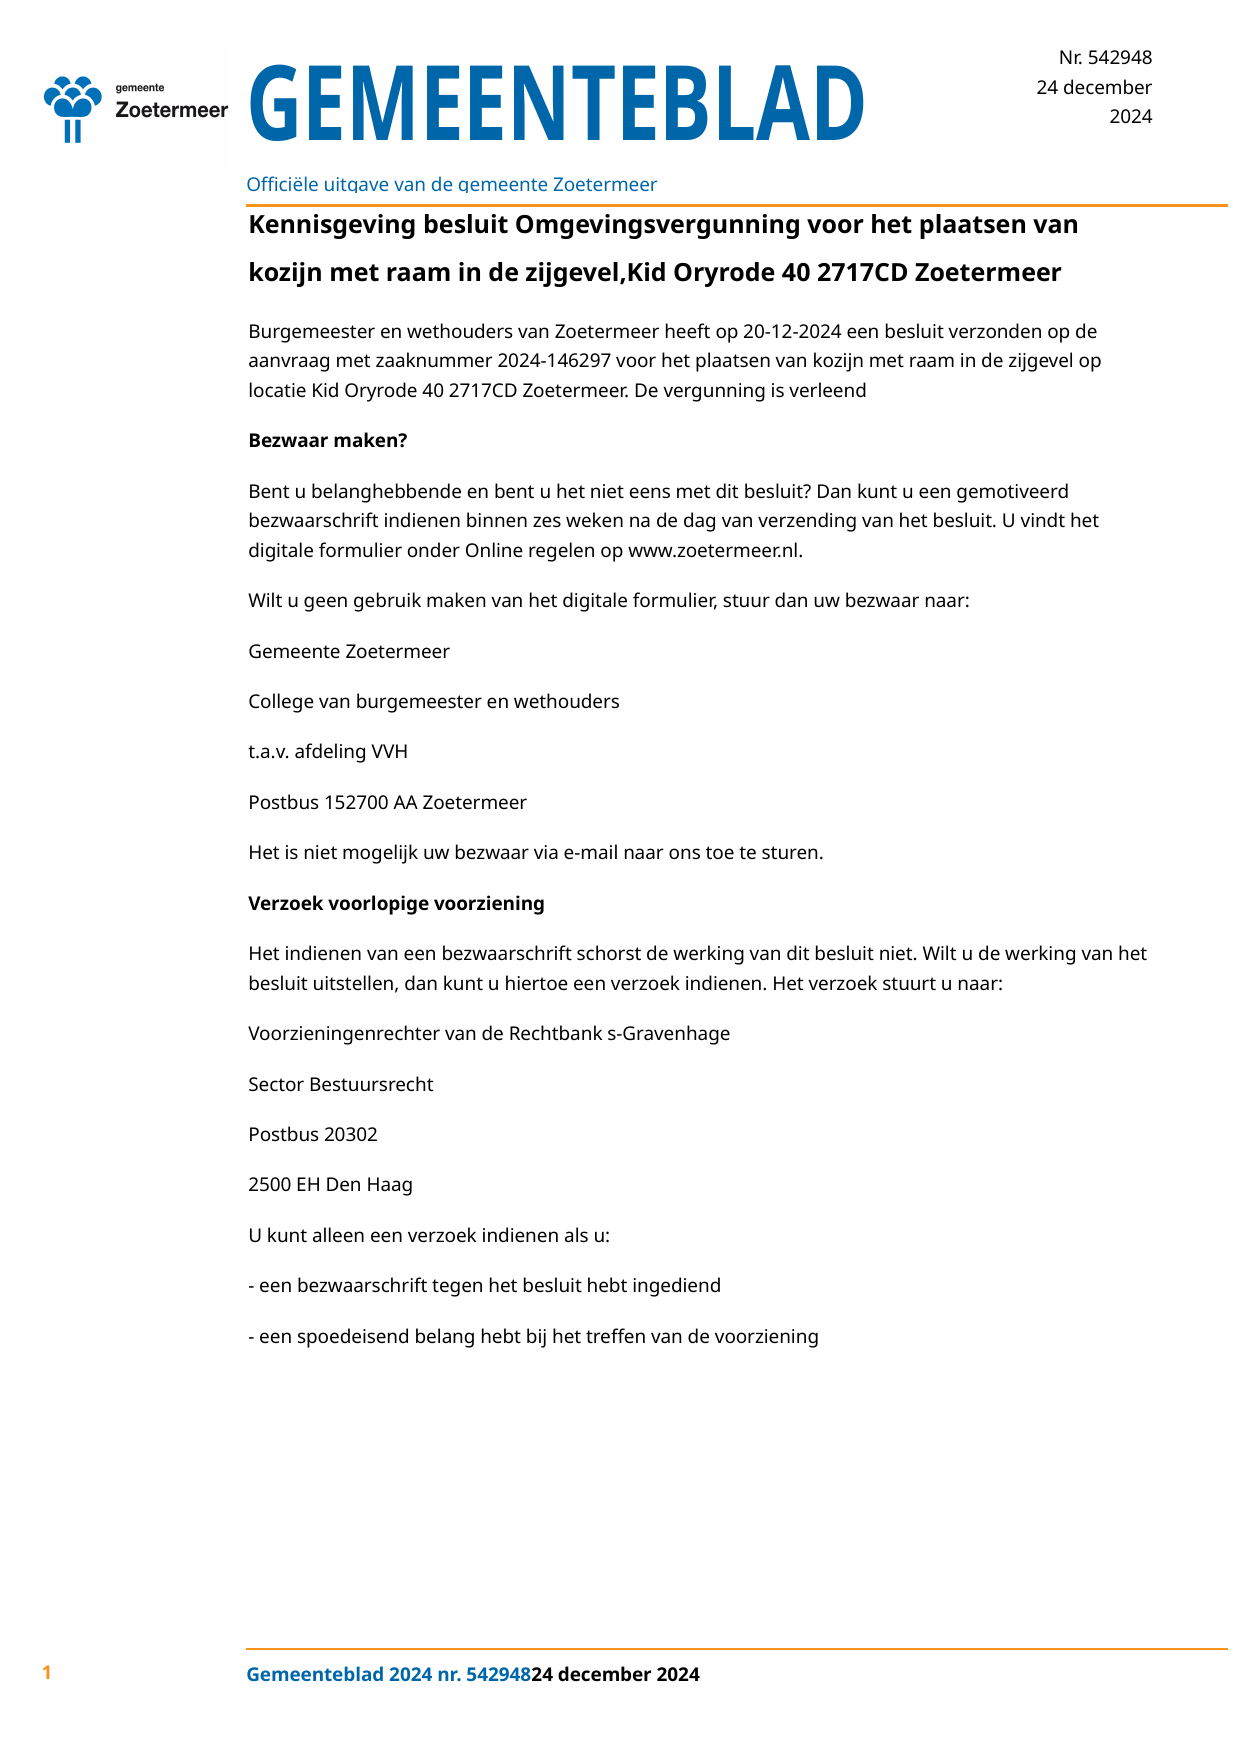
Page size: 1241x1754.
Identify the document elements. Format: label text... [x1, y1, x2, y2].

text Bezwaar maken? [248, 427, 1152, 453]
text Het is niet mogelijk uw bezwaar via e-mail naar ons toe te sturen. [248, 839, 1152, 865]
text Voorzieningenrechter van de Rechtbank s-Gravenhage [248, 1020, 1152, 1046]
text 2500 EH Den Haag [248, 1172, 1152, 1197]
text Bent u belanghebbende en bent u het niet eens met dit besluit? Dan kunt u een gemotiveerd bezwaarschrift indienen binnen zes weken na de dag van verzending van het besluit. U vindt het digitale formulier onder Online regelen op www.zoetermeer.nl. [248, 478, 1152, 563]
text Sector Bestuursrecht [248, 1071, 1152, 1097]
text College van burgemeester en wethouders [248, 688, 1152, 714]
text Het indienen van een bezwaarschrift schorst de werking van dit besluit niet. Wilt u de werking van het besluit uitstellen, dan kunt u hiertoe een verzoek indienen. Het verzoek stuurt u naar: [248, 940, 1152, 996]
text t.a.v. afdeling VVH [248, 739, 1152, 764]
text - een spoedeisend belang hebt bij het treffen van de voorziening [248, 1323, 1152, 1349]
text U kunt alleen een verzoek indienen als u: [248, 1222, 1152, 1248]
text Burgemeester en wethouders van Zoetermeer heeft op 20-12-2024 een besluit verzonden op de aanvraag met zaaknummer 2024-146297 voor het plaatsen van kozijn met raam in de zijgevel op locatie Kid Oryrode 40 2717CD Zoetermeer. De vergunning is verleend [248, 318, 1152, 403]
text Verzoek voorlopige voorziening [248, 890, 1152, 916]
text Wilt u geen gebruik maken van het digitale formulier, stuur dan uw bezwaar naar: [248, 587, 1152, 613]
text - een bezwaarschrift tegen het besluit hebt ingediend [248, 1272, 1152, 1298]
text Kennisgeving besluit Omgevingsvergunning voor het plaatsen van kozijn met raam in de zijgevel,Kid Oryrode 40 2717CD Zoetermeer [248, 207, 1152, 288]
text Gemeente Zoetermeer [248, 638, 1152, 664]
text Postbus 152700 AA Zoetermeer [248, 789, 1152, 815]
picture [41, 47, 231, 172]
text Postbus 20302 [248, 1121, 1152, 1147]
